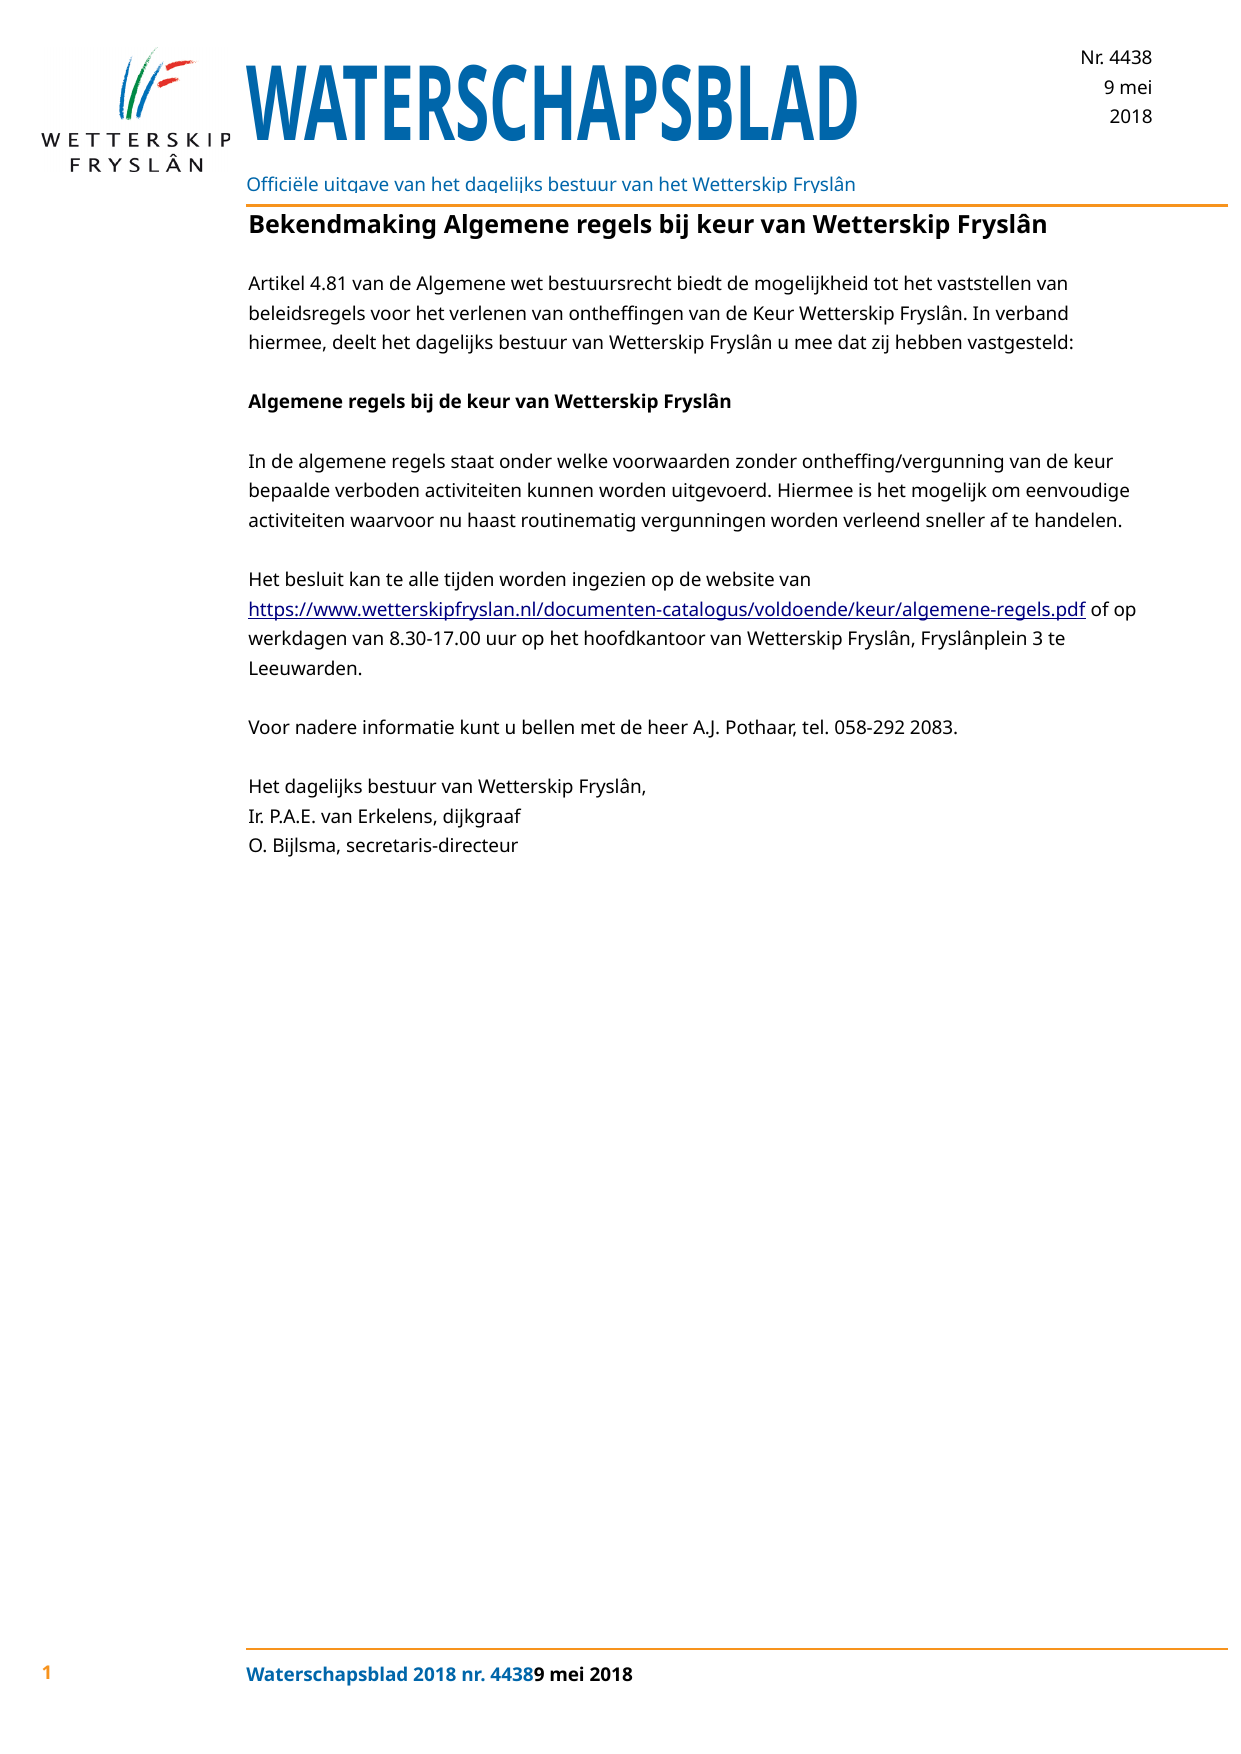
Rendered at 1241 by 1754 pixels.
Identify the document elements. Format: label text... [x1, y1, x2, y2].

text Ir. P.A.E. van Erkelens, dijkgraaf [248, 803, 1152, 828]
text Het besluit kan te alle tijden worden ingezien op de website van https://www.wetterskipfryslan.nl/documenten-catalogus/voldoende/keur/algemene-regels.pdf of op werkdagen van 8.30-17.00 uur op het hoofdkantoor van Wetterskip Fryslân, Fryslânplein 3 te Leeuwarden. [248, 566, 1152, 681]
text Het dagelijks bestuur van Wetterskip Fryslân, [248, 773, 1152, 799]
text Bekendmaking Algemene regels bij keur van Wetterskip Fryslân [248, 207, 1152, 241]
text In de algemene regels staat onder welke voorwaarden zonder ontheffing/vergunning van de keur bepaalde verboden activiteiten kunnen worden uitgevoerd. Hiermee is het mogelijk om eenvoudige activiteiten waarvoor nu haast routinematig vergunningen worden verleend sneller af te handelen. [248, 448, 1152, 533]
text Algemene regels bij de keur van Wetterskip Fryslân [248, 389, 1152, 414]
picture [41, 47, 231, 172]
text O. Bijlsma, secretaris-directeur [248, 832, 1152, 858]
text Voor nadere informatie kunt u bellen met de heer A.J. Pothaar, tel. 058-292 2083. [248, 714, 1152, 740]
text Artikel 4.81 van de Algemene wet bestuursrecht biedt de mogelijkheid tot het vaststellen van beleidsregels voor het verlenen van ontheffingen van de Keur Wetterskip Fryslân. In verband hiermee, deelt het dagelijks bestuur van Wetterskip Fryslân u mee dat zij hebben vastgesteld: [248, 270, 1152, 355]
